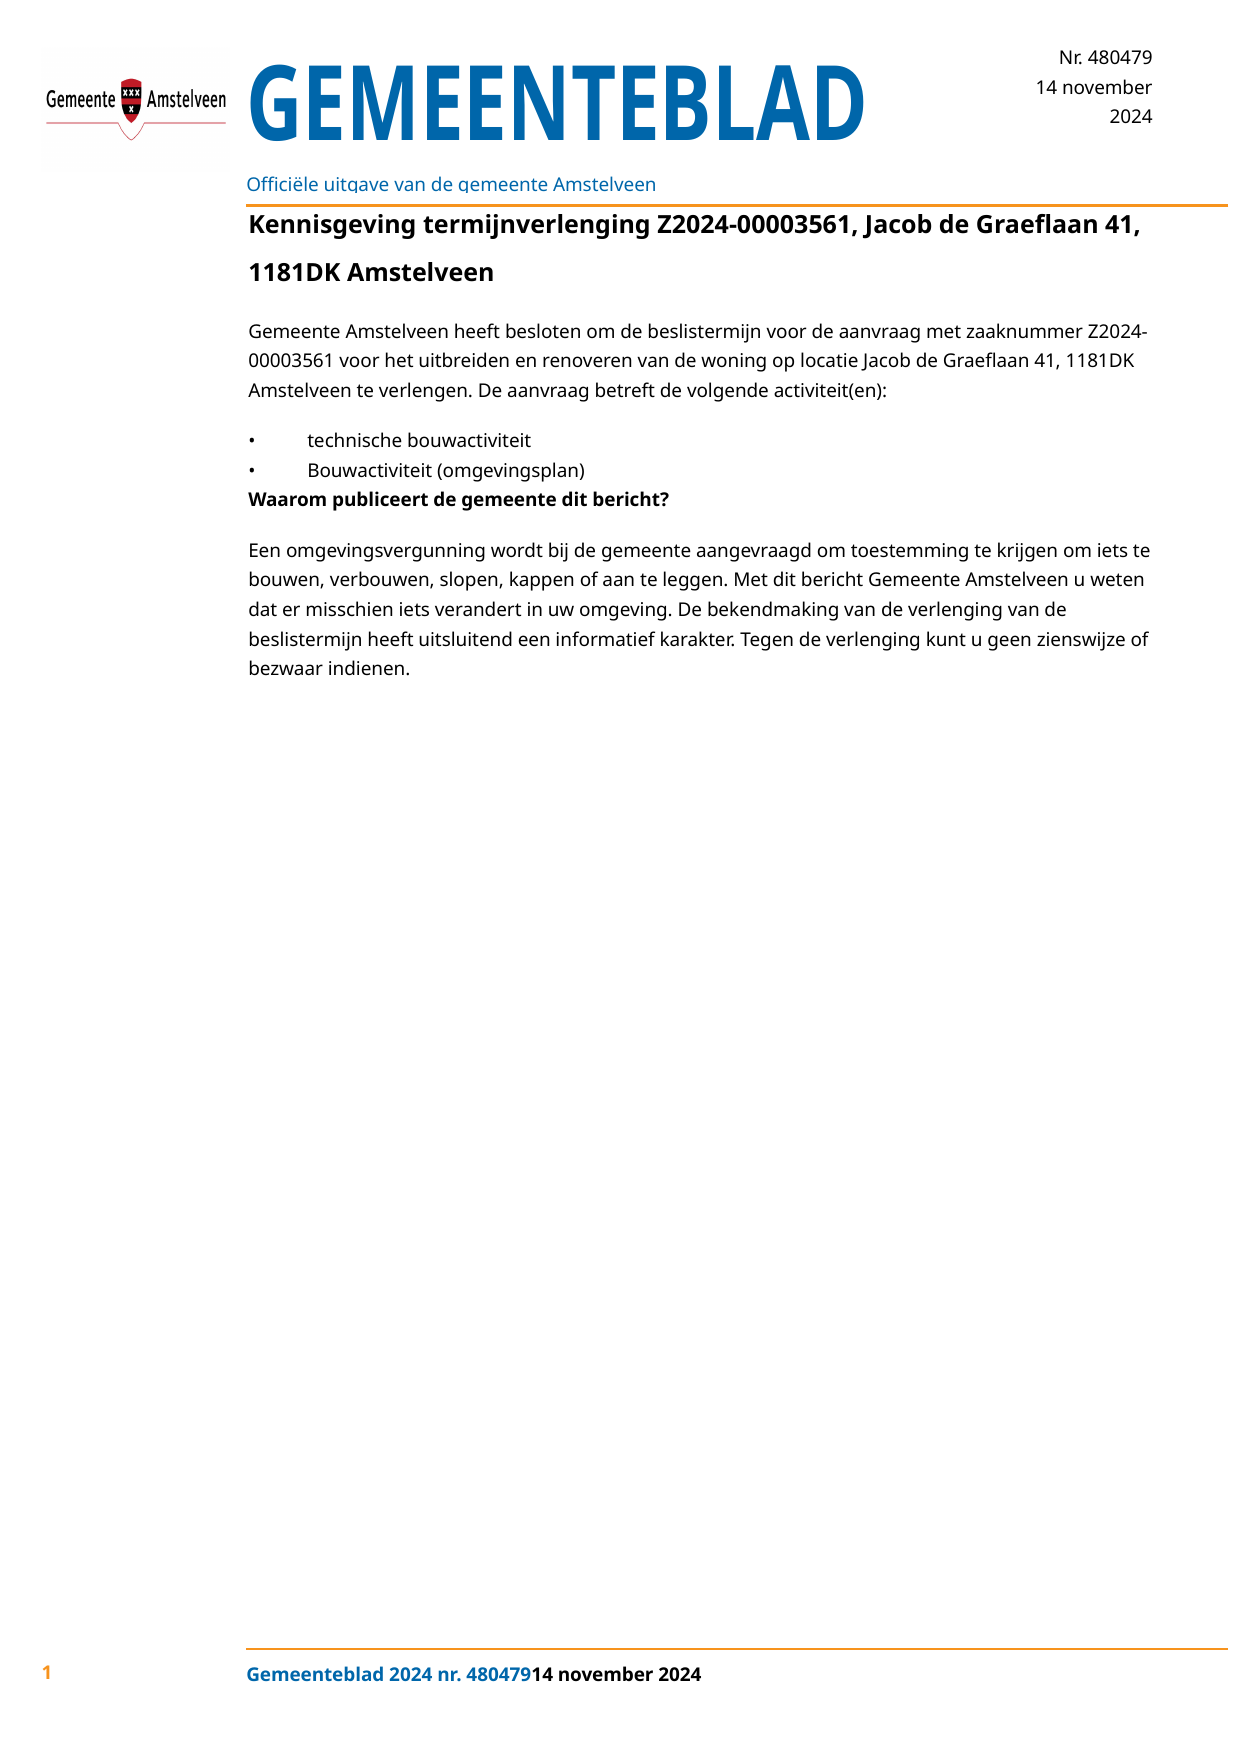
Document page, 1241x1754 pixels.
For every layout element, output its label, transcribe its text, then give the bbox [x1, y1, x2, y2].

text Een omgevingsvergunning wordt bij de gemeente aangevraagd om toestemming te krijgen om iets te bouwen, verbouwen, slopen, kappen of aan te leggen. Met dit bericht Gemeente Amstelveen u weten dat er misschien iets verandert in uw omgeving. De bekendmaking van de verlenging van de beslistermijn heeft uitsluitend een informatief karakter. Tegen de verlenging kunt u geen zienswijze of bezwaar indienen. [248, 537, 1152, 681]
text Kennisgeving termijnverlenging Z2024-00003561, Jacob de Graeflaan 41, 1181DK Amstelveen [248, 207, 1152, 288]
picture [41, 47, 231, 172]
list Bouwactiviteit (omgevingsplan) [248, 457, 1152, 483]
list technische bouwactiviteit [248, 427, 1152, 453]
text Waarom publiceert de gemeente dit bericht? [248, 487, 1152, 512]
text Gemeente Amstelveen heeft besloten om de beslistermijn voor de aanvraag met zaaknummer Z2024-00003561 voor het uitbreiden en renoveren van de woning op locatie Jacob de Graeflaan 41, 1181DK Amstelveen te verlengen. De aanvraag betreft de volgende activiteit(en): [248, 318, 1152, 403]
